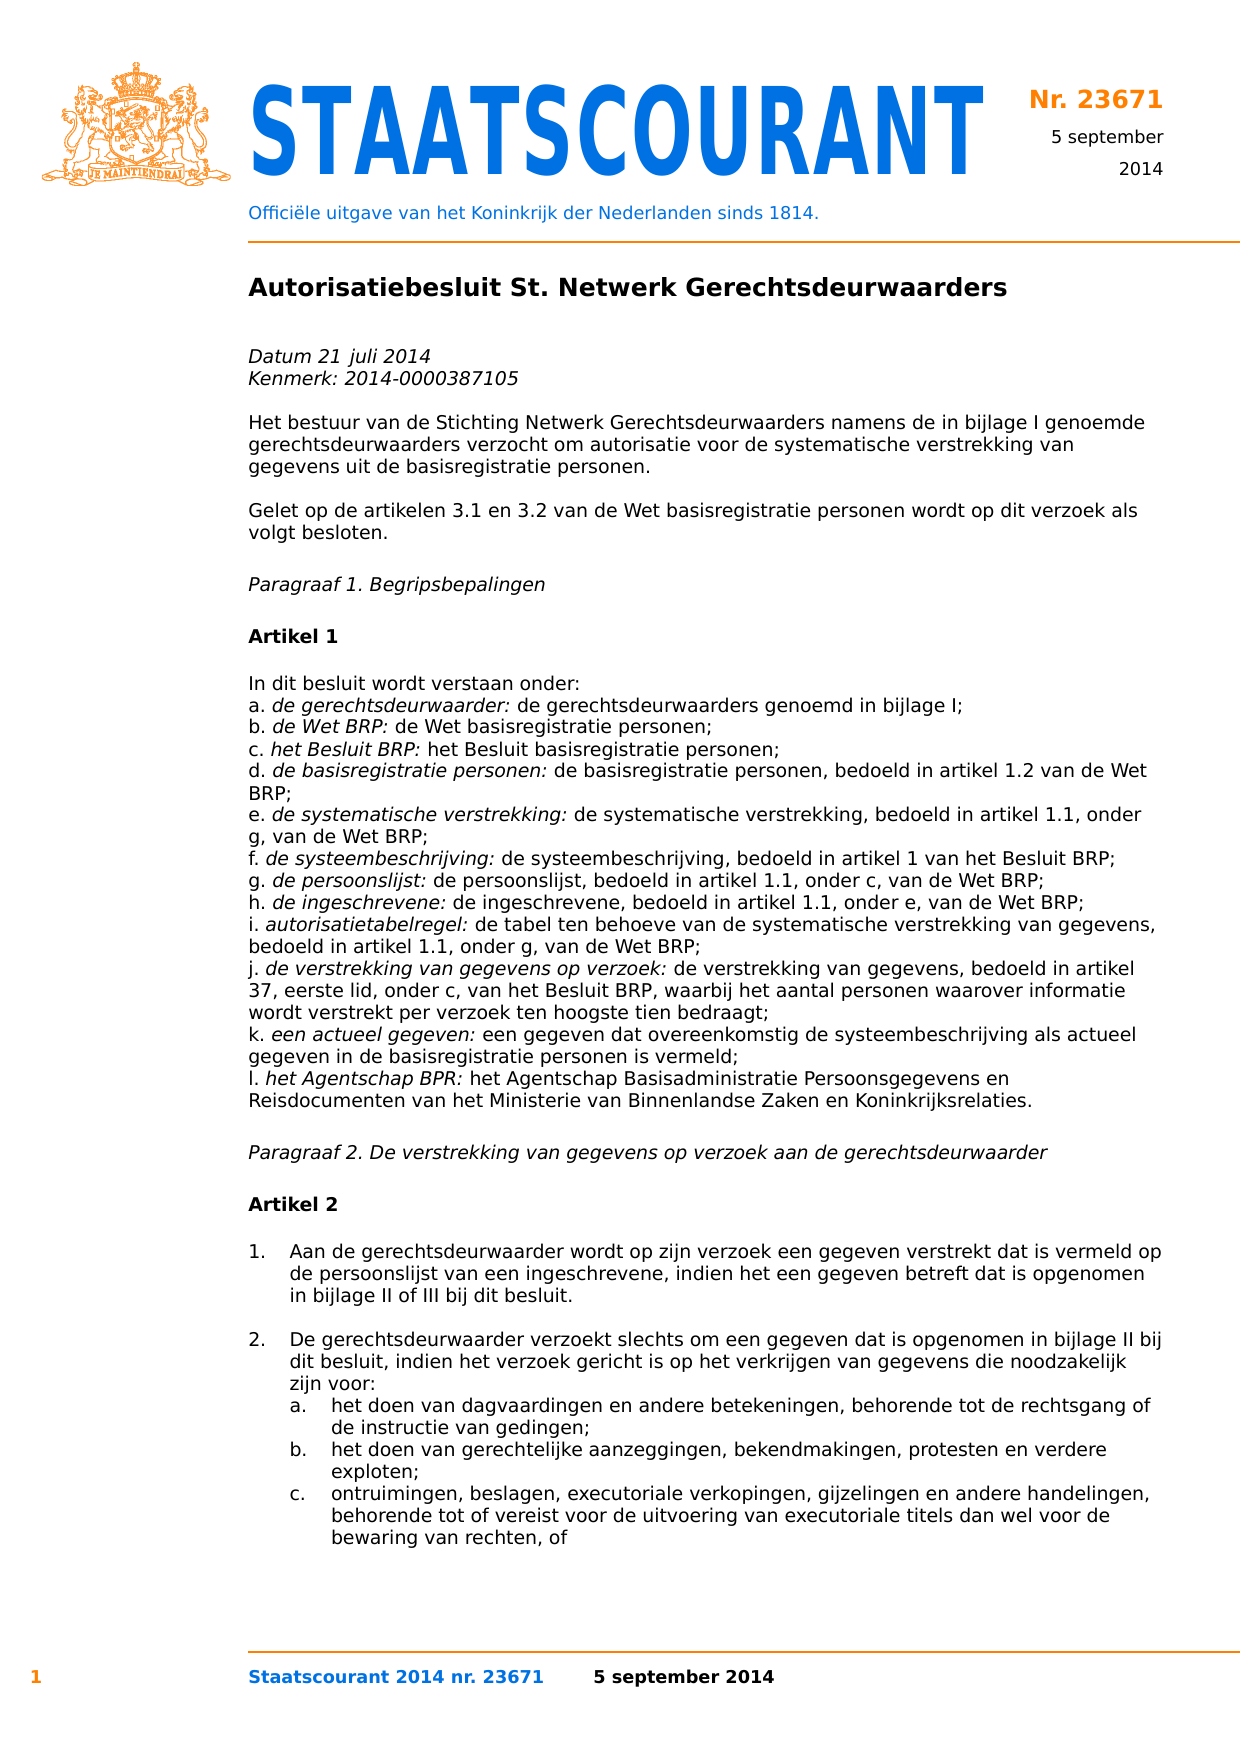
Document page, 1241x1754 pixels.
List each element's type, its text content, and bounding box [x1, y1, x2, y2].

text b. de Wet BRP: de Wet basisregistratie personen; [248, 716, 1163, 738]
text f. de systeembeschrijving: de systeembeschrijving, bedoeld in artikel 1 van het Besluit BRP; [248, 848, 1163, 870]
text Kenmerk: 2014-0000387105 [248, 368, 1163, 390]
subtitle Autorisatiebesluit St. Netwerk Gerechtsdeurwaarders [248, 273, 1163, 302]
subtitle Paragraaf 1. Begripsbepalingen [248, 573, 1163, 596]
table_cell 5 september [998, 121, 1240, 153]
text h. de ingeschrevene: de ingeschrevene, bedoeld in artikel 1.1, onder e, van de Wet BRP; [248, 892, 1163, 914]
text e. de systematische verstrekking: de systematische verstrekking, bedoeld in artikel 1.1, onder g, van de Wet BRP; [248, 804, 1163, 848]
table_cell Officiële uitgave van het Koninkrijk der Nederlanden sinds 1814. [248, 203, 1240, 241]
subtitle Artikel 1 [248, 626, 1163, 647]
text l. het Agentschap BPR: het Agentschap Basisadministratie Persoonsgegevens en Reisdocumenten van het Ministerie van Binnenlandse Zaken en Koninkrijksrelaties. [248, 1068, 1163, 1112]
text j. de verstrekking van gegevens op verzoek: de verstrekking van gegevens, bedoeld in artikel 37, eerste lid, onder c, van het Besluit BRP, waarbij het aantal personen waarover informatie wordt verstrekt per verzoek ten hoogste tien bedraagt; [248, 958, 1163, 1024]
text 1. Aan de gerechtsdeurwaarder wordt op zijn verzoek een gegeven verstrekt dat is vermeld op de persoonslijst van een ingeschrevene, indien het een gegeven betreft dat is opgenomen in bijlage II of III bij dit besluit. [248, 1241, 1163, 1307]
text a. de gerechtsdeurwaarder: de gerechtsdeurwaarders genoemd in bijlage I; [248, 694, 1163, 716]
text c. het Besluit BRP: het Besluit basisregistratie personen; [248, 738, 1163, 760]
text g. de persoonslijst: de persoonslijst, bedoeld in artikel 1.1, onder c, van de Wet BRP; [248, 870, 1163, 892]
text Datum 21 juli 2014 [248, 346, 1163, 368]
text Het bestuur van de Stichting Netwerk Gerechtsdeurwaarders namens de in bijlage I genoemde gerechtsdeurwaarders verzocht om autorisatie voor de systematische verstrekking van gegevens uit de basisregistratie personen. [248, 412, 1163, 478]
text b. het doen van gerechtelijke aanzeggingen, bekendmakingen, protesten en verdere exploten; [289, 1439, 1163, 1483]
table_cell 2014 [998, 153, 1240, 203]
subtitle Paragraaf 2. De verstrekking van gegevens op verzoek aan de gerechtsdeurwaarder [248, 1142, 1163, 1164]
text 2. De gerechtsdeurwaarder verzoekt slechts om een gegeven dat is opgenomen in bijlage II bij dit besluit, indien het verzoek gericht is op het verkrijgen van gegevens die noodzakelijk zijn voor: [248, 1329, 1163, 1395]
table_header Nr. 23671 [998, 62, 1240, 121]
table_header STAATSCOURANT [248, 62, 998, 203]
text i. autorisatietabelregel: de tabel ten behoeve van de systematische verstrekking van gegevens, bedoeld in artikel 1.1, onder g, van de Wet BRP; [248, 914, 1163, 958]
text d. de basisregistratie personen: de basisregistratie personen, bedoeld in artikel 1.2 van de Wet BRP; [248, 760, 1163, 804]
text a. het doen van dagvaardingen en andere betekeningen, behorende tot de rechtsgang of de instructie van gedingen; [289, 1395, 1163, 1439]
table_header [25, 62, 248, 241]
text In dit besluit wordt verstaan onder: [248, 672, 1163, 694]
text k. een actueel gegeven: een gegeven dat overeenkomstig de systeembeschrijving als actueel gegeven in de basisregistratie personen is vermeld; [248, 1024, 1163, 1068]
text c. ontruimingen, beslagen, executoriale verkopingen, gijzelingen en andere handelingen, behorende tot of vereist voor de uitvoering van executoriale titels dan wel voor de bewaring van rechten, of [289, 1483, 1163, 1549]
text Gelet op de artikelen 3.1 en 3.2 van de Wet basisregistratie personen wordt op dit verzoek als volgt besloten. [248, 499, 1163, 543]
subtitle Artikel 2 [248, 1194, 1163, 1216]
picture [41, 62, 231, 186]
